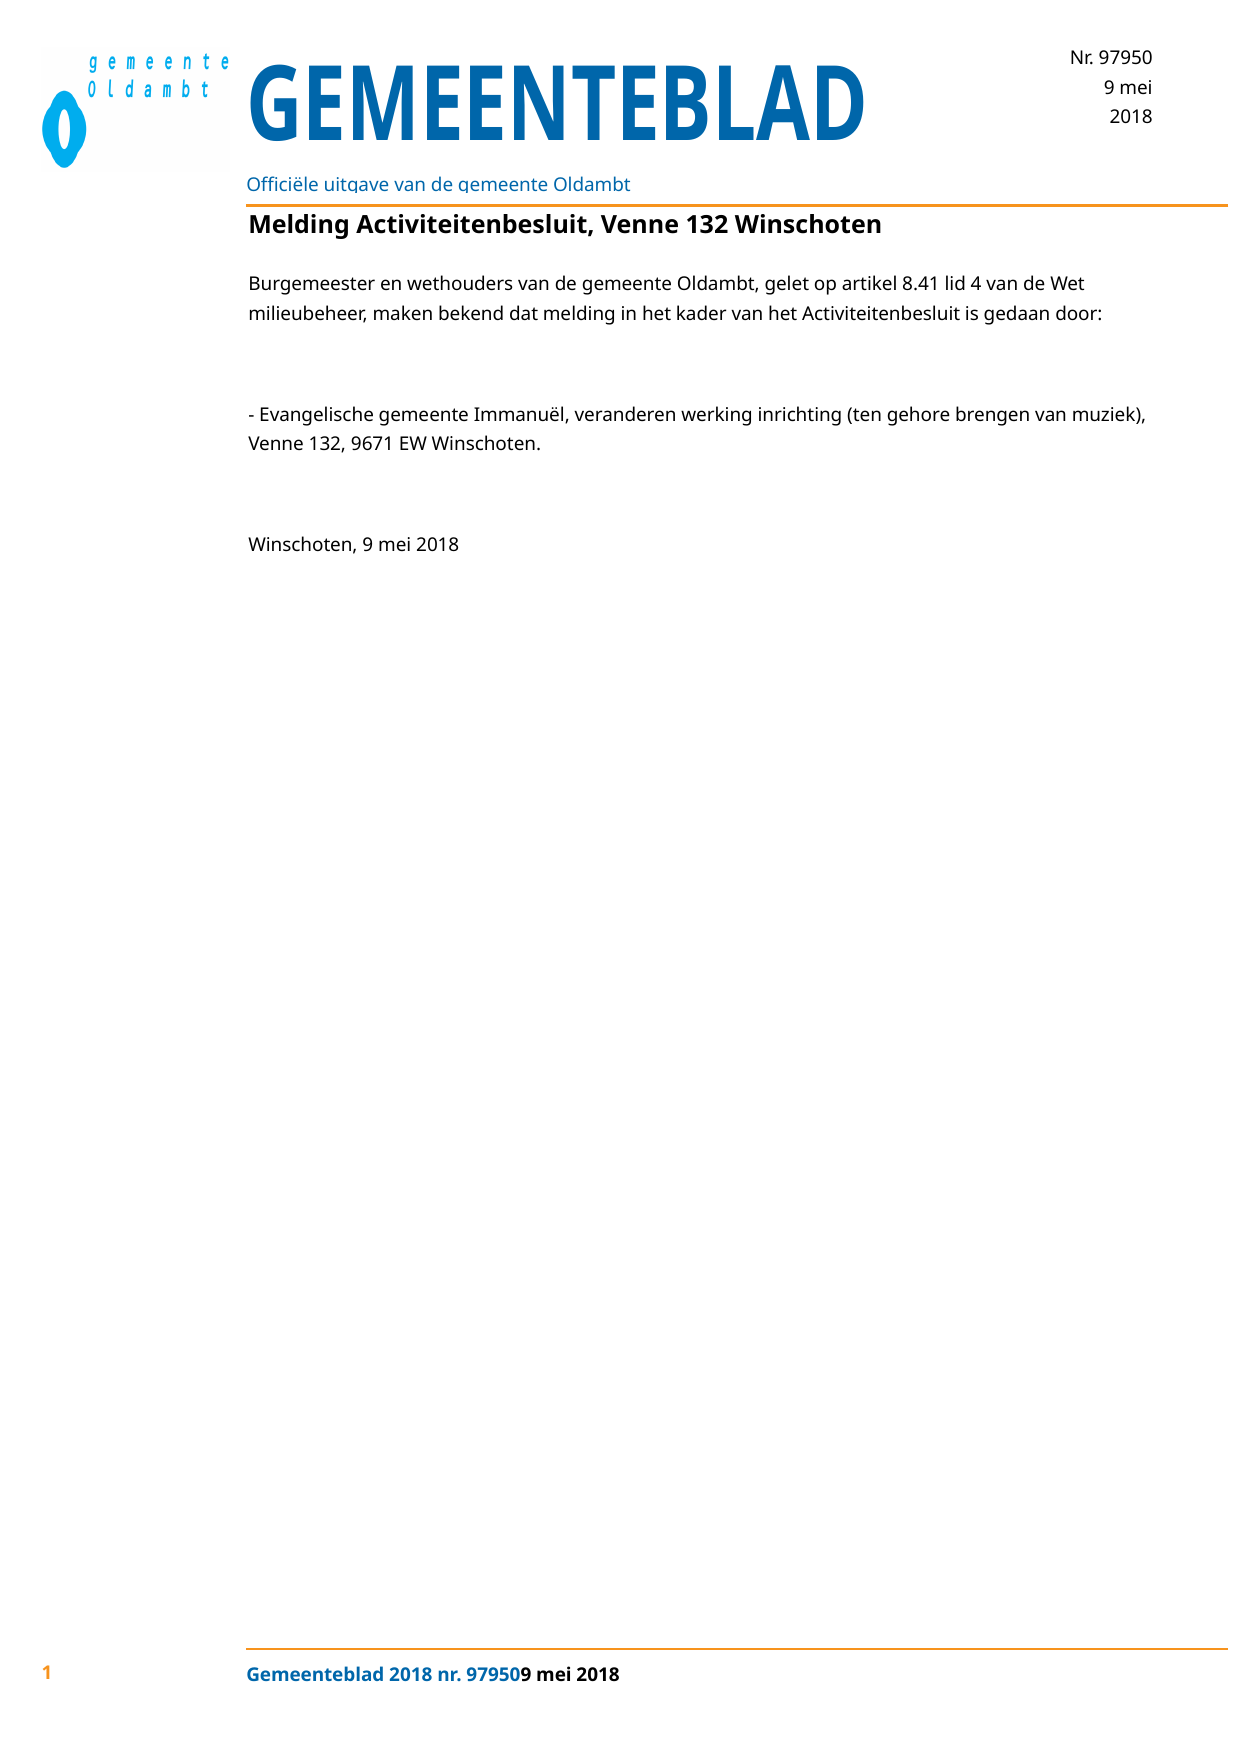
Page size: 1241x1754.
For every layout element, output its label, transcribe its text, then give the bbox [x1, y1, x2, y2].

text Burgemeester en wethouders van de gemeente Oldambt, gelet op artikel 8.41 lid 4 van de Wet milieubeheer, maken bekend dat melding in het kader van het Activiteitenbesluit is gedaan door: [248, 270, 1152, 326]
picture [41, 47, 231, 172]
text Melding Activiteitenbesluit, Venne 132 Winschoten [248, 207, 1152, 241]
text Winschoten, 9 mei 2018 [248, 531, 1152, 557]
text - Evangelische gemeente Immanuël, veranderen werking inrichting (ten gehore brengen van muziek), Venne 132, 9671 EW Winschoten. [248, 401, 1152, 456]
